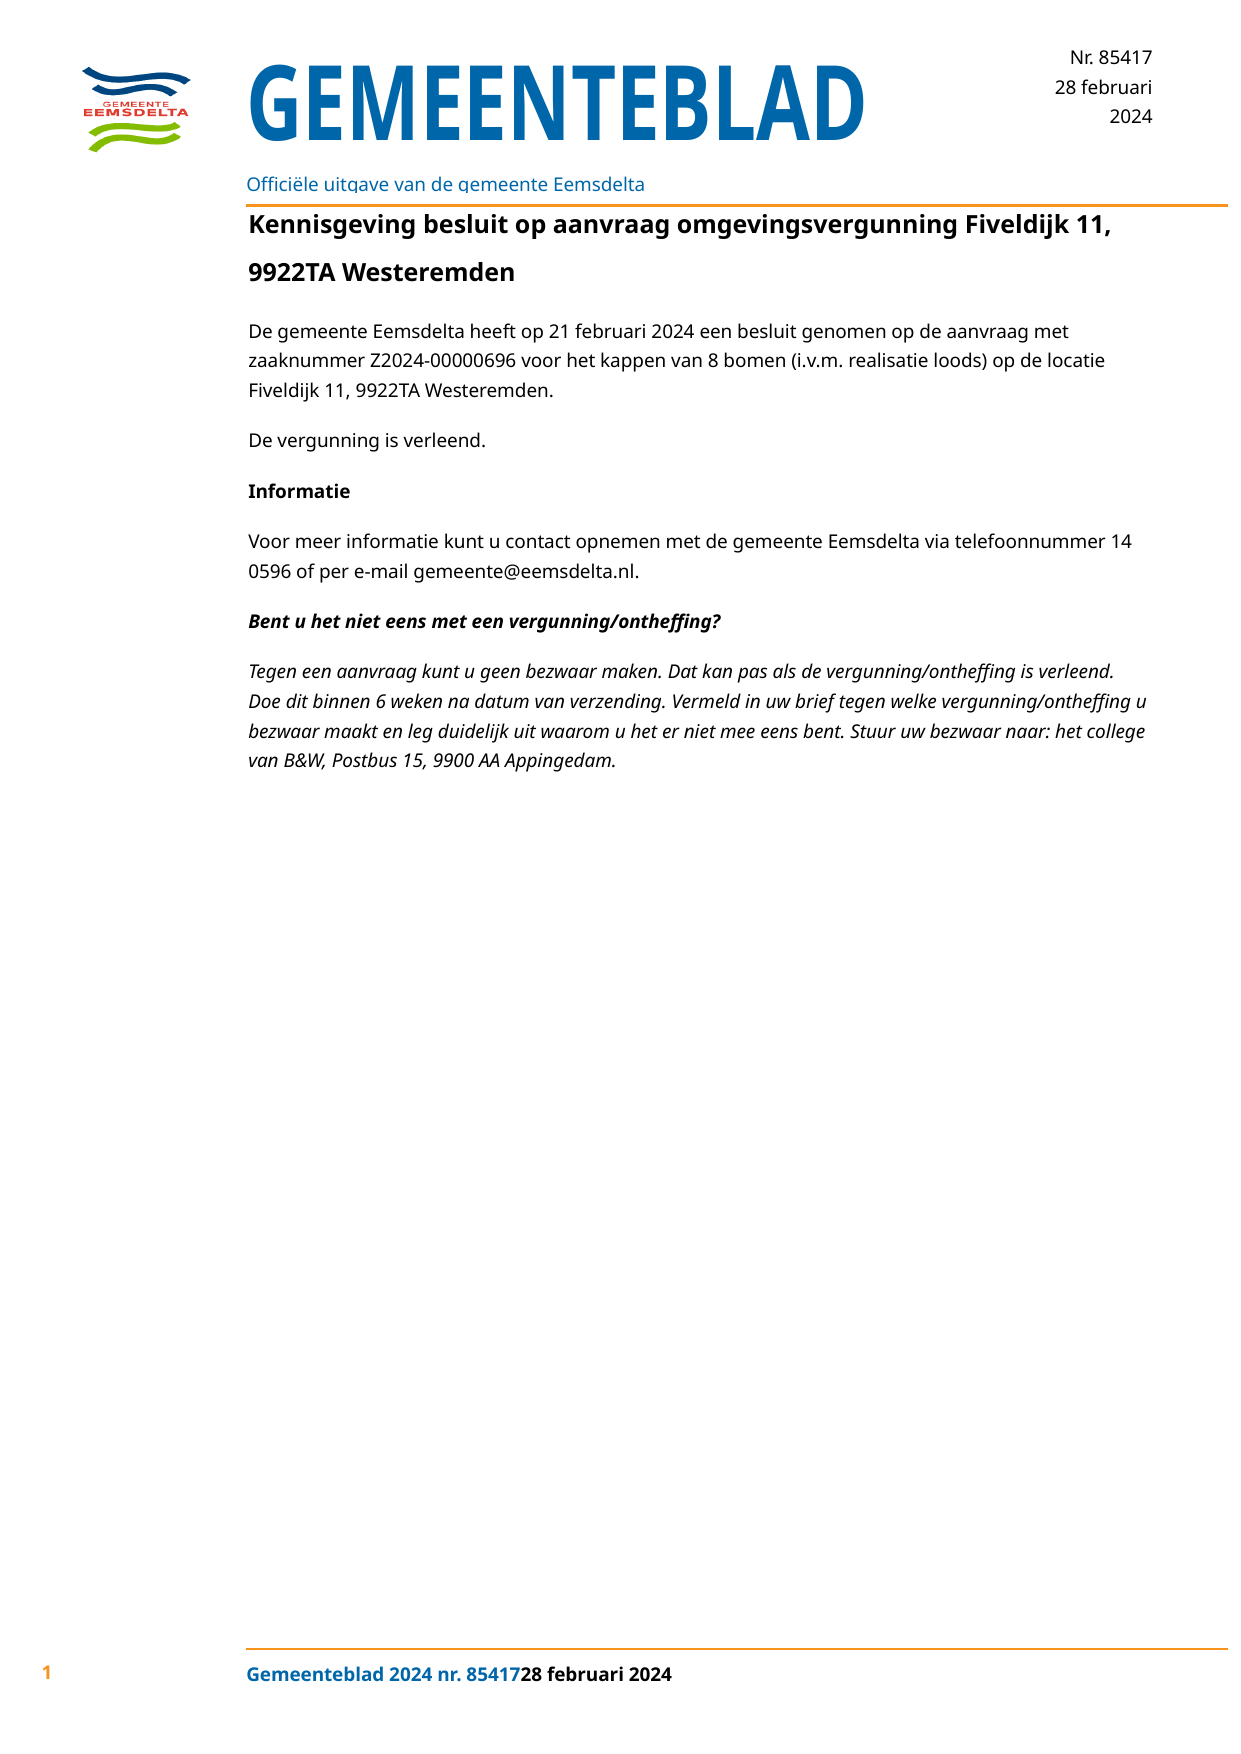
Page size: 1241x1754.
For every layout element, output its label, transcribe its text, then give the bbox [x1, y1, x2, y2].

text Kennisgeving besluit op aanvraag omgevingsvergunning Fiveldijk 11, 9922TA Westeremden [248, 207, 1152, 288]
text Informatie [248, 478, 1152, 504]
picture [41, 47, 231, 172]
text De gemeente Eemsdelta heeft op 21 februari 2024 een besluit genomen op de aanvraag met zaaknummer Z2024-00000696 voor het kappen van 8 bomen (i.v.m. realisatie loods) op de locatie Fiveldijk 11, 9922TA Westeremden. [248, 318, 1152, 403]
text Voor meer informatie kunt u contact opnemen met de gemeente Eemsdelta via telefoonnummer 14 0596 of per e-mail gemeente@eemsdelta.nl. [248, 528, 1152, 584]
text Bent u het niet eens met een vergunning/ontheffing? [248, 608, 1152, 634]
text De vergunning is verleend. [248, 427, 1152, 453]
text Tegen een aanvraag kunt u geen bezwaar maken. Dat kan pas als de vergunning/ontheffing is verleend. Doe dit binnen 6 weken na datum van verzending. Vermeld in uw brief tegen welke vergunning/ontheffing u bezwaar maakt en leg duidelijk uit waarom u het er niet mee eens bent. Stuur uw bezwaar naar: het college van B&W, Postbus 15, 9900 AA Appingedam. [248, 659, 1152, 773]
